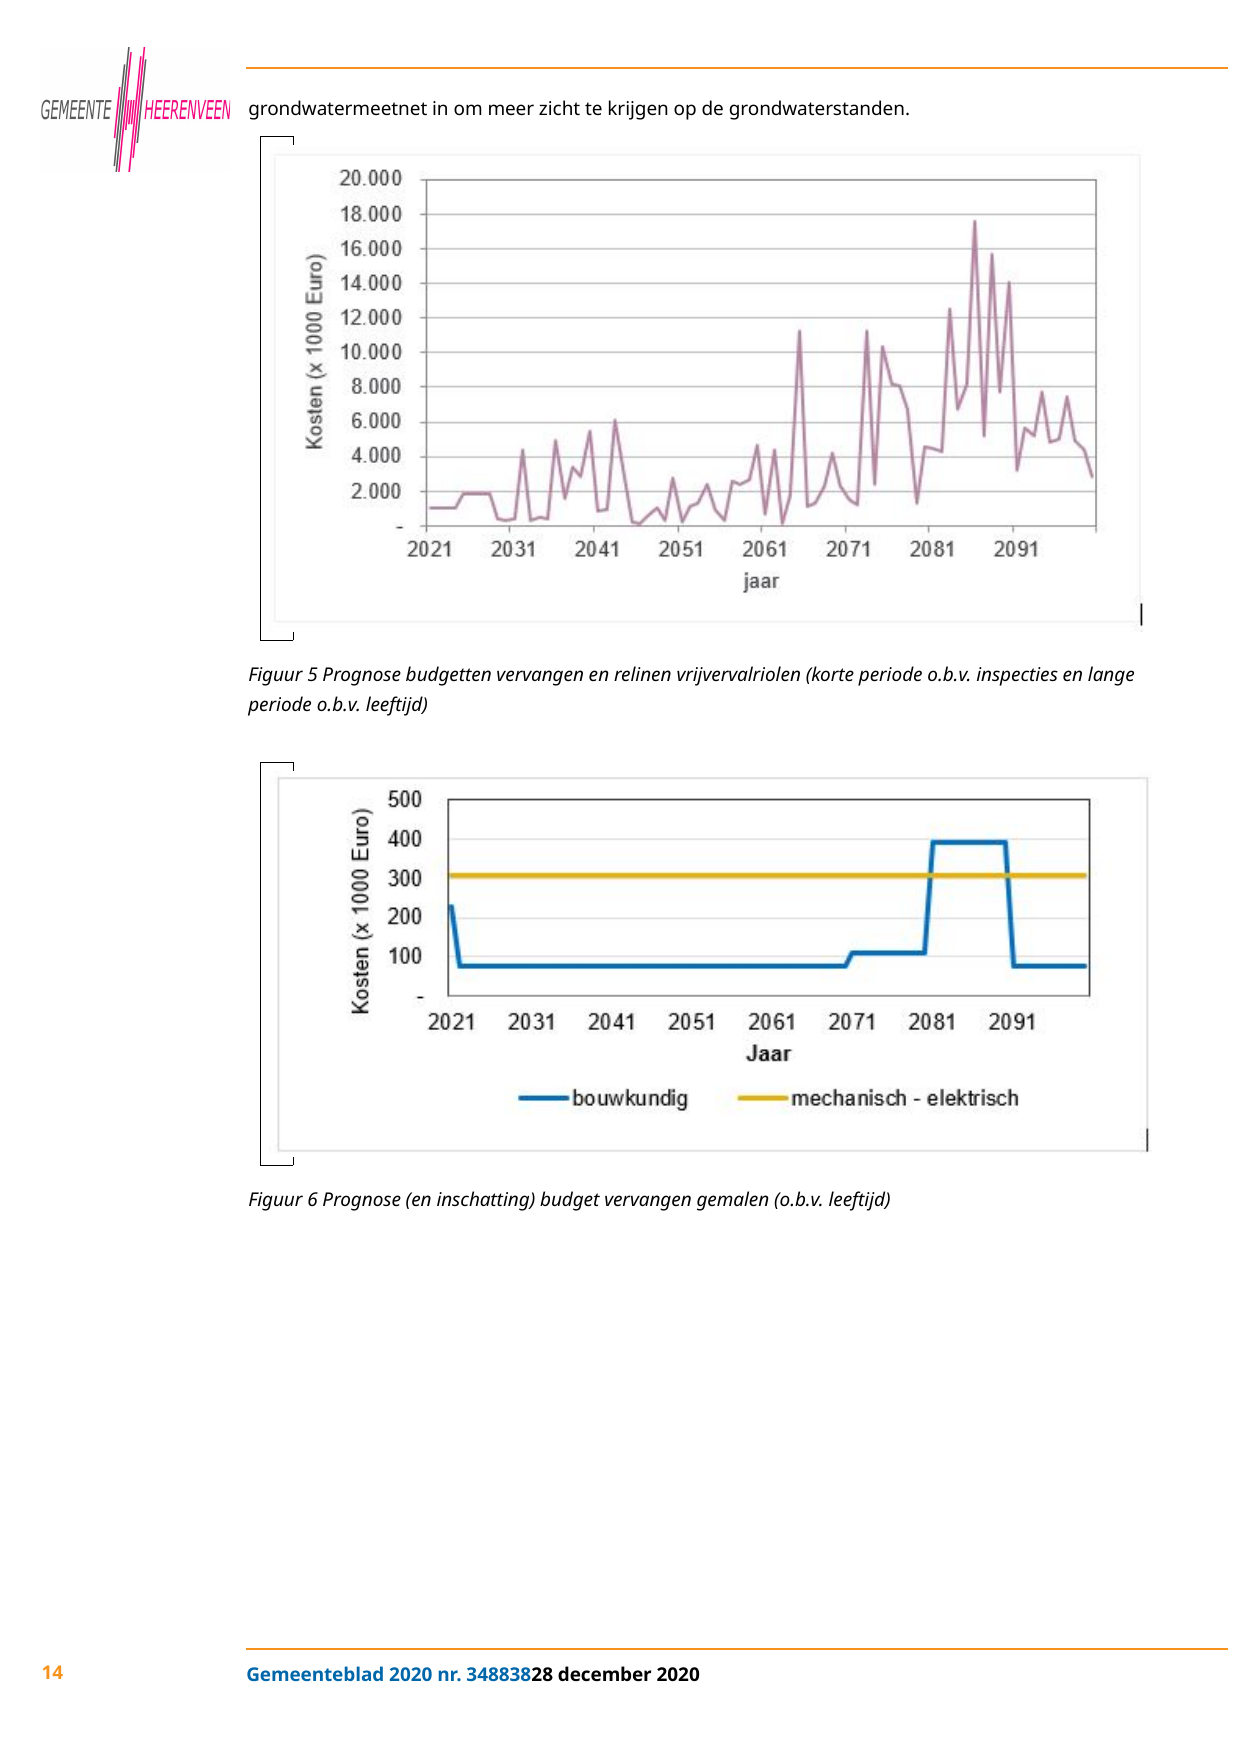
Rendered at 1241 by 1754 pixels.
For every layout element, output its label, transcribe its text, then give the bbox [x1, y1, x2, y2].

text Figuur 5 Prognose budgetten vervangen en relinen vrijvervalriolen (korte periode o.b.v. inspecties en lange periode o.b.v. leeftijd) [248, 662, 1152, 717]
picture [268, 145, 1155, 632]
text grondwatermeetnet in om meer zicht te krijgen op de grondwaterstanden. [248, 95, 1152, 121]
picture [41, 47, 231, 172]
picture [268, 771, 1155, 1157]
text Figuur 6 Prognose (en inschatting) budget vervangen gemalen (o.b.v. leeftijd) [248, 1186, 1152, 1212]
